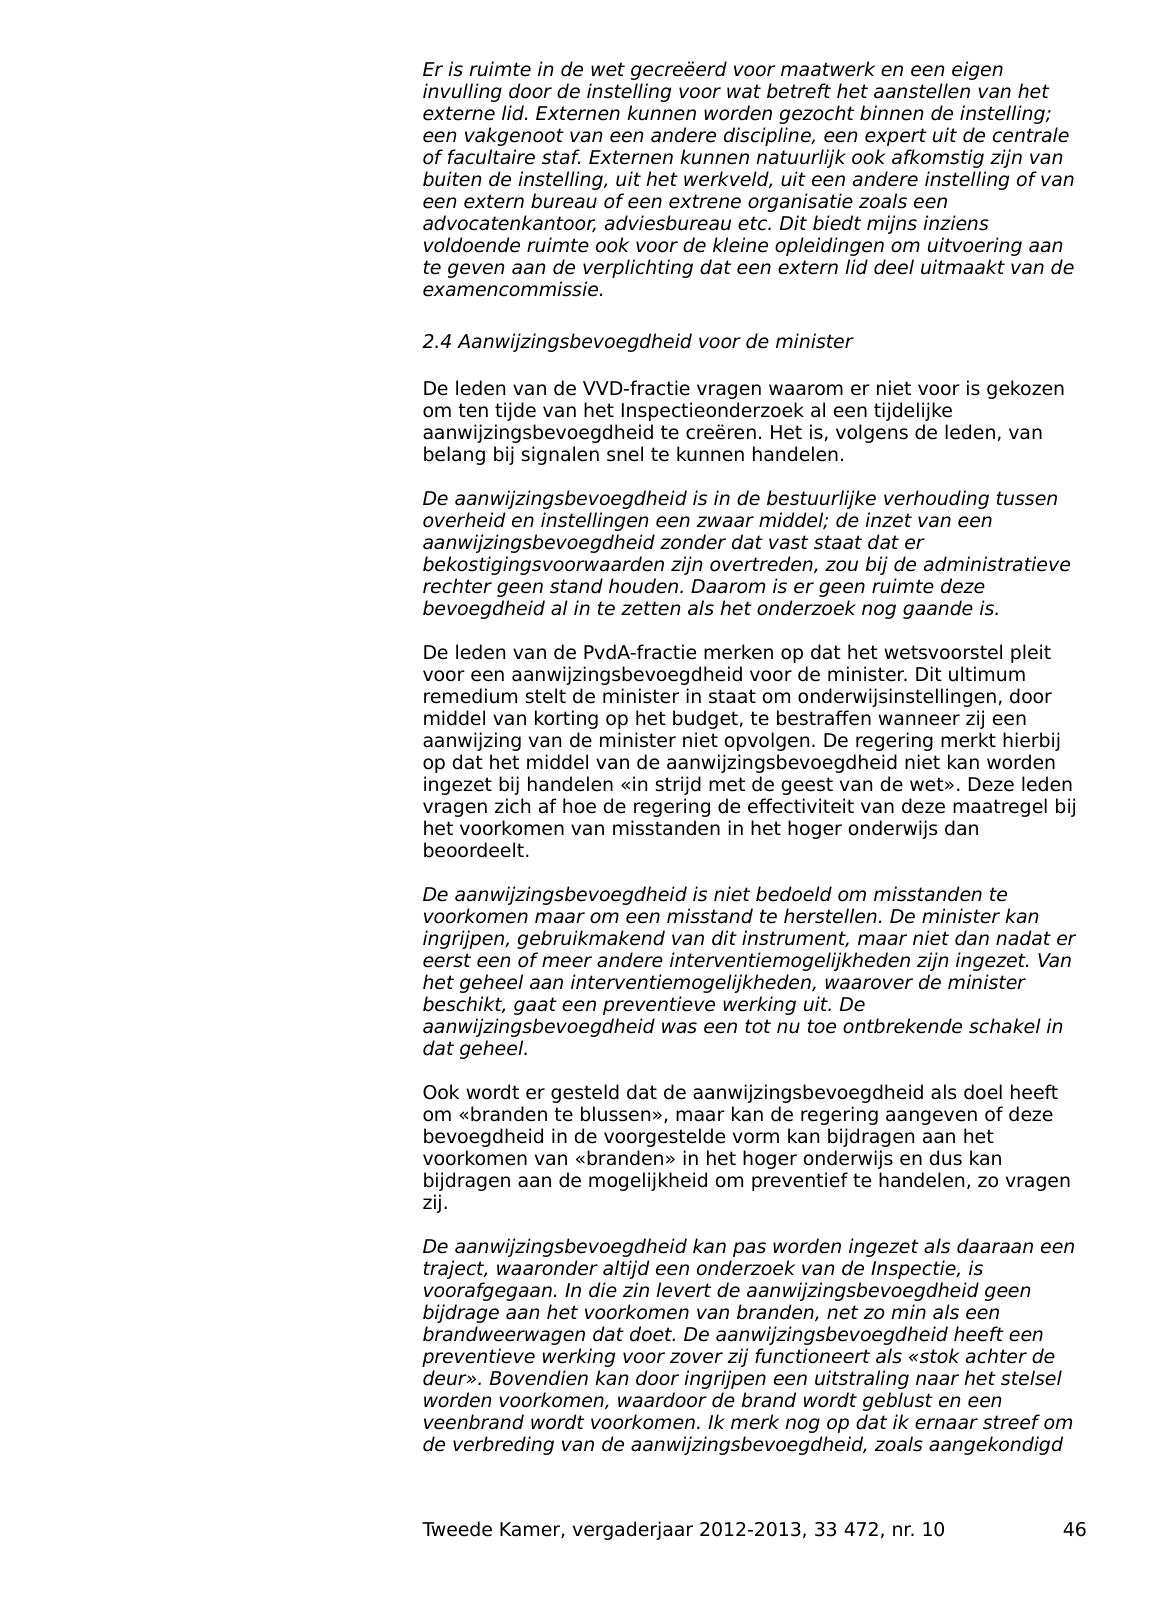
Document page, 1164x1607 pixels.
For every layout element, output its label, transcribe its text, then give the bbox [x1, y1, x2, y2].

text De leden van de VVD-fractie vragen waarom er niet voor is gekozen om ten tijde van het Inspectieonderzoek al een tijdelijke aanwijzingsbevoegdheid te creëren. Het is, volgens de leden, van belang bij signalen snel te kunnen handelen. [422, 378, 1087, 466]
text De aanwijzingsbevoegdheid is niet bedoeld om misstanden te voorkomen maar om een misstand te herstellen. De minister kan ingrijpen, gebruikmakend van dit instrument, maar niet dan nadat er eerst een of meer andere interventiemogelijkheden zijn ingezet. Van het geheel aan interventiemogelijkheden, waarover de minister beschikt, gaat een preventieve werking uit. De aanwijzingsbevoegdheid was een tot nu toe ontbrekende schakel in dat geheel. [422, 884, 1087, 1060]
text De aanwijzingsbevoegdheid kan pas worden ingezet als daaraan een traject, waaronder altijd een onderzoek van de Inspectie, is voorafgegaan. In die zin levert de aanwijzingsbevoegdheid geen bijdrage aan het voorkomen van branden, net zo min als een brandweerwagen dat doet. De aanwijzingsbevoegdheid heeft een preventieve werking voor zover zij functioneert als «stok achter de deur». Bovendien kan door ingrijpen een uitstraling naar het stelsel worden voorkomen, waardoor de brand wordt geblust en een veenbrand wordt voorkomen. Ik merk nog op dat ik ernaar streef om de verbreding van de aanwijzingsbevoegdheid, zoals aangekondigd [422, 1236, 1087, 1456]
text De leden van de PvdA-fractie merken op dat het wetsvoorstel pleit voor een aanwijzingsbevoegdheid voor de minister. Dit ultimum remedium stelt de minister in staat om onderwijsinstellingen, door middel van korting op het budget, te bestraffen wanneer zij een aanwijzing van de minister niet opvolgen. De regering merkt hierbij op dat het middel van de aanwijzingsbevoegdheid niet kan worden ingezet bij handelen «in strijd met de geest van de wet». Deze leden vragen zich af hoe de regering de effectiviteit van deze maatregel bij het voorkomen van misstanden in het hoger onderwijs dan beoordeelt. [422, 642, 1087, 862]
subtitle 2.4 Aanwijzingsbevoegdheid voor de minister [422, 331, 1087, 353]
text Er is ruimte in de wet gecreëerd voor maatwerk en een eigen invulling door de instelling voor wat betreft het aanstellen van het externe lid. Externen kunnen worden gezocht binnen de instelling; een vakgenoot van een andere discipline, een expert uit de centrale of facultaire staf. Externen kunnen natuurlijk ook afkomstig zijn van buiten de instelling, uit het werkveld, uit een andere instelling of van een extern bureau of een extrene organisatie zoals een advocatenkantoor, adviesbureau etc. Dit biedt mijns inziens voldoende ruimte ook voor de kleine opleidingen om uitvoering aan te geven aan de verplichting dat een extern lid deel uitmaakt van de examencommissie. [422, 59, 1087, 301]
text Ook wordt er gesteld dat de aanwijzingsbevoegdheid als doel heeft om «branden te blussen», maar kan de regering aangeven of deze bevoegdheid in de voorgestelde vorm kan bijdragen aan het voorkomen van «branden» in het hoger onderwijs en dus kan bijdragen aan de mogelijkheid om preventief te handelen, zo vragen zij. [422, 1082, 1087, 1214]
text De aanwijzingsbevoegdheid is in de bestuurlijke verhouding tussen overheid en instellingen een zwaar middel; de inzet van een aanwijzingsbevoegdheid zonder dat vast staat dat er bekostigingsvoorwaarden zijn overtreden, zou bij de administratieve rechter geen stand houden. Daarom is er geen ruimte deze bevoegdheid al in te zetten als het onderzoek nog gaande is. [422, 488, 1087, 620]
